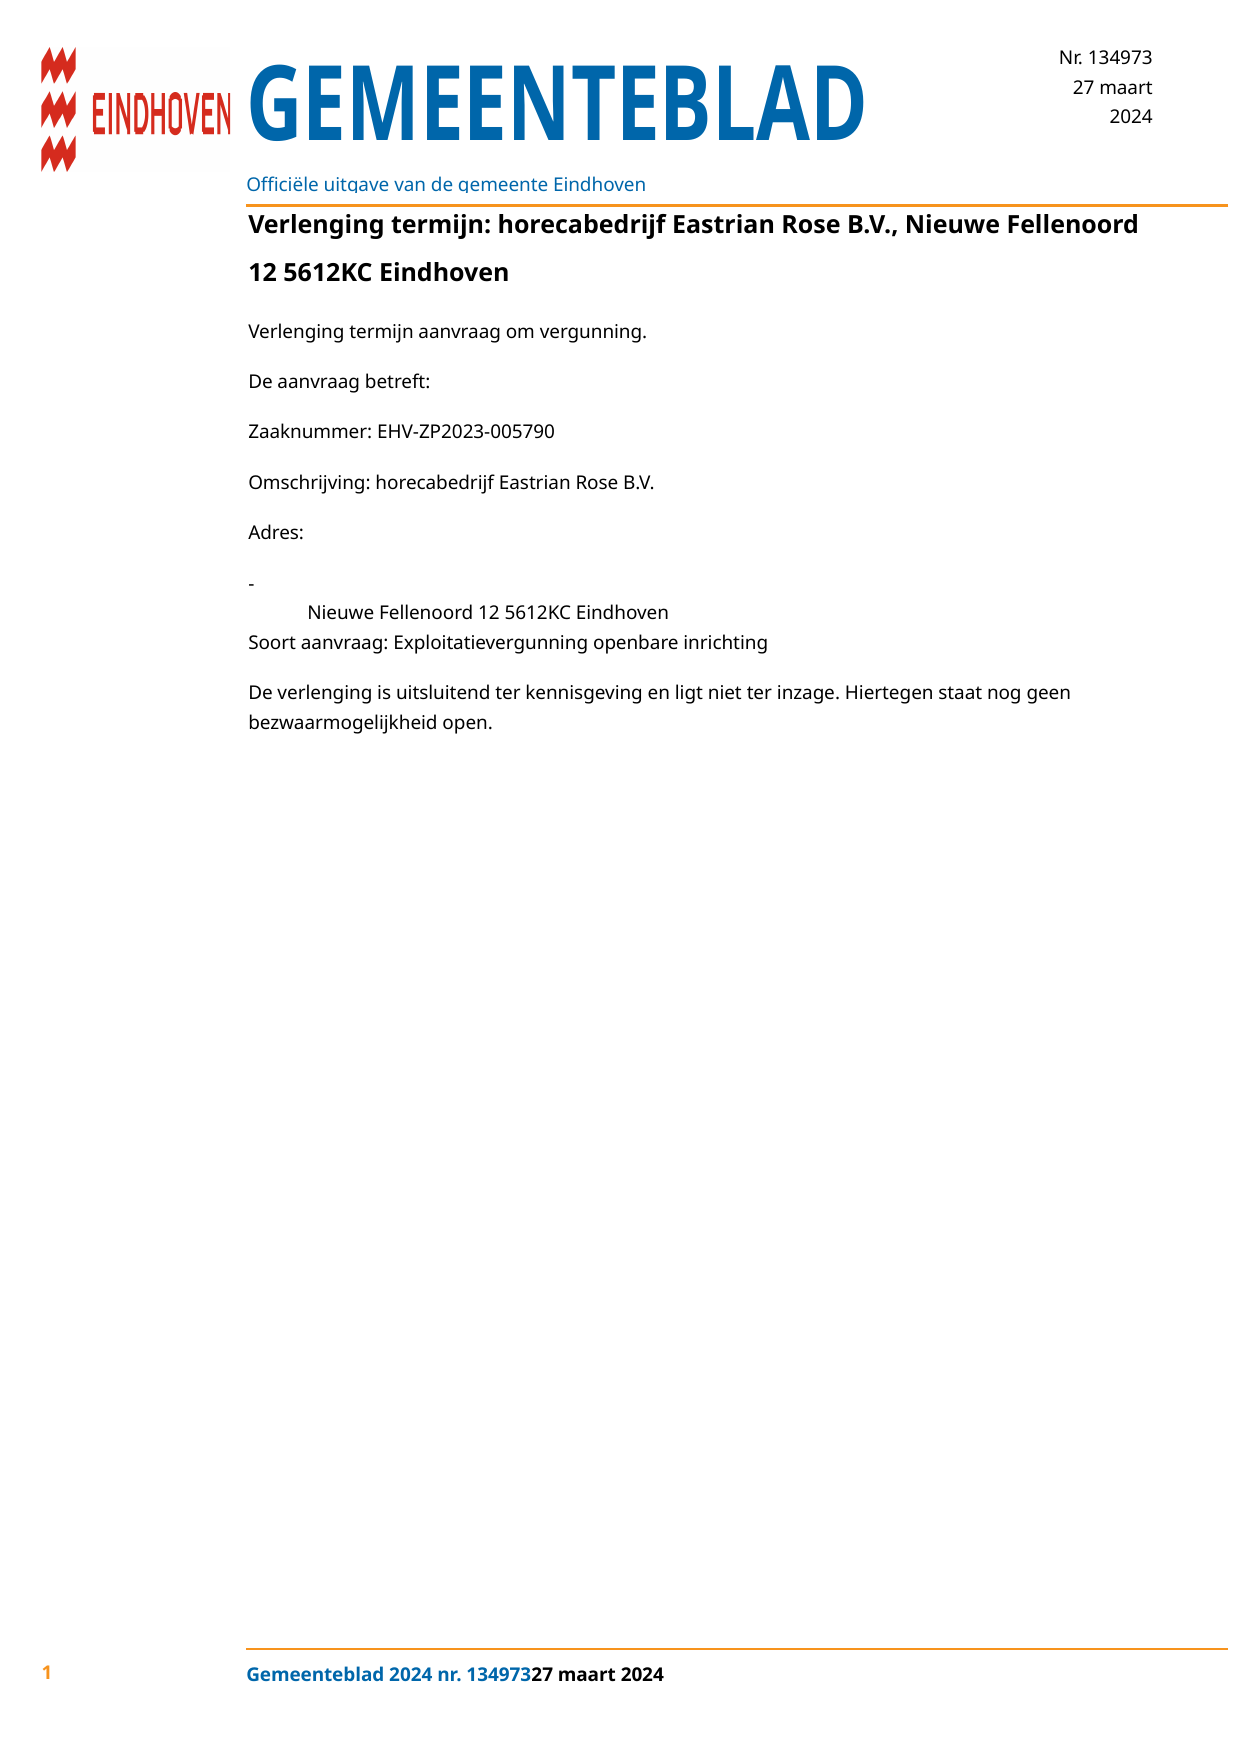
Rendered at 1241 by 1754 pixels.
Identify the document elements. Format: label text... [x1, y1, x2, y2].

list Nieuwe Fellenoord 12 5612KC Eindhoven [248, 599, 1152, 625]
text Zaaknummer: EHV-ZP2023-005790 [248, 419, 1152, 444]
text De verlenging is uitsluitend ter kennisgeving en ligt niet ter inzage. Hiertegen staat nog geen bezwaarmogelijkheid open. [248, 679, 1152, 735]
picture [41, 47, 231, 172]
text Verlenging termijn: horecabedrijf Eastrian Rose B.V., Nieuwe Fellenoord 12 5612KC Eindhoven [248, 207, 1152, 288]
text Soort aanvraag: Exploitatievergunning openbare inrichting [248, 629, 1152, 655]
text De aanvraag betreft: [248, 368, 1152, 394]
text Adres: [248, 519, 1152, 545]
text Verlenging termijn aanvraag om vergunning. [248, 318, 1152, 344]
text Omschrijving: horecabedrijf Eastrian Rose B.V. [248, 469, 1152, 495]
